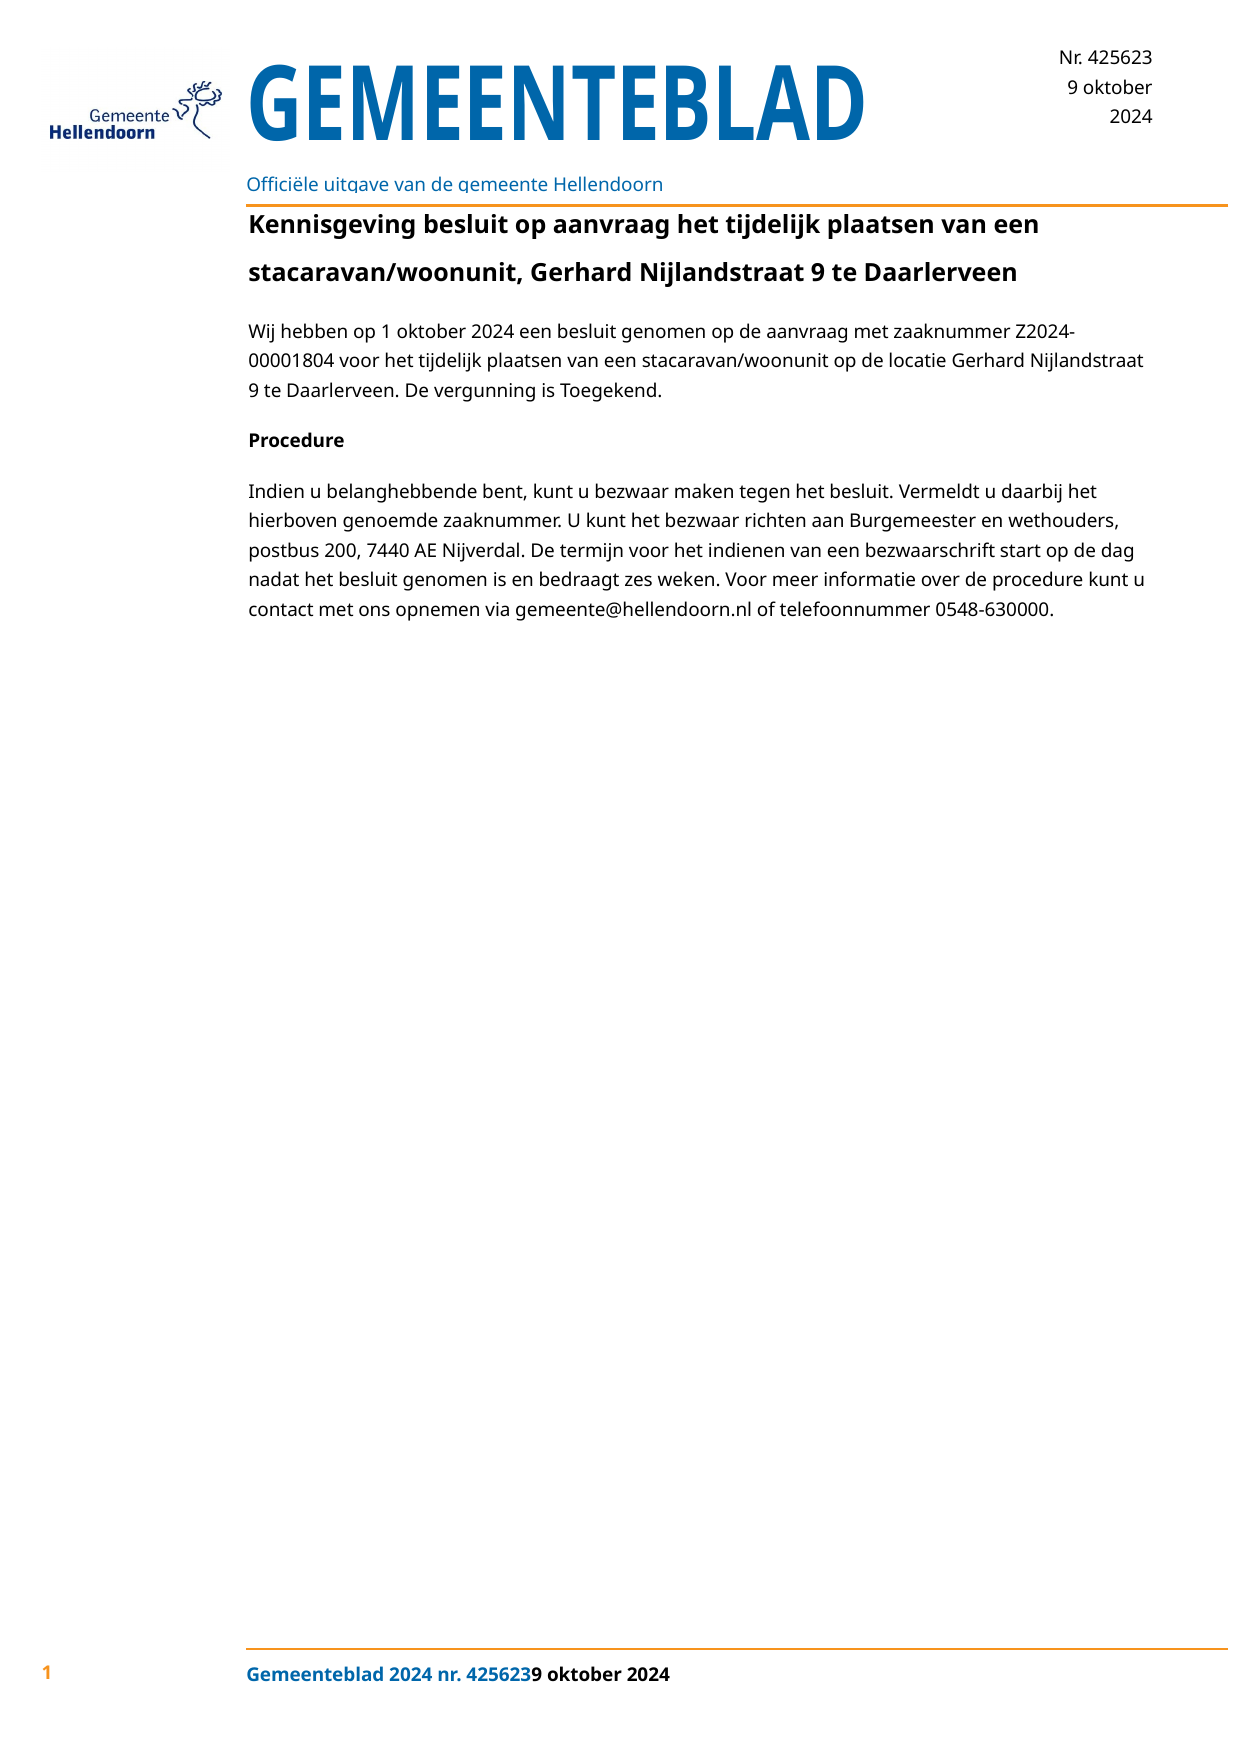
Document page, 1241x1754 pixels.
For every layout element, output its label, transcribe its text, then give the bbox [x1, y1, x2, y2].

text Indien u belanghebbende bent, kunt u bezwaar maken tegen het besluit. Vermeldt u daarbij het hierboven genoemde zaaknummer. U kunt het bezwaar richten aan Burgemeester en wethouders, postbus 200, 7440 AE Nijverdal. De termijn voor het indienen van een bezwaarschrift start op de dag nadat het besluit genomen is en bedraagt zes weken. Voor meer informatie over de procedure kunt u contact met ons opnemen via gemeente@hellendoorn.nl of telefoonnummer 0548-630000. [248, 478, 1152, 622]
text Procedure [248, 427, 1152, 453]
text Kennisgeving besluit op aanvraag het tijdelijk plaatsen van een stacaravan/woonunit, Gerhard Nijlandstraat 9 te Daarlerveen [248, 207, 1152, 288]
picture [41, 47, 231, 172]
text Wij hebben op 1 oktober 2024 een besluit genomen op de aanvraag met zaaknummer Z2024-00001804 voor het tijdelijk plaatsen van een stacaravan/woonunit op de locatie Gerhard Nijlandstraat 9 te Daarlerveen. De vergunning is Toegekend. [248, 318, 1152, 403]
